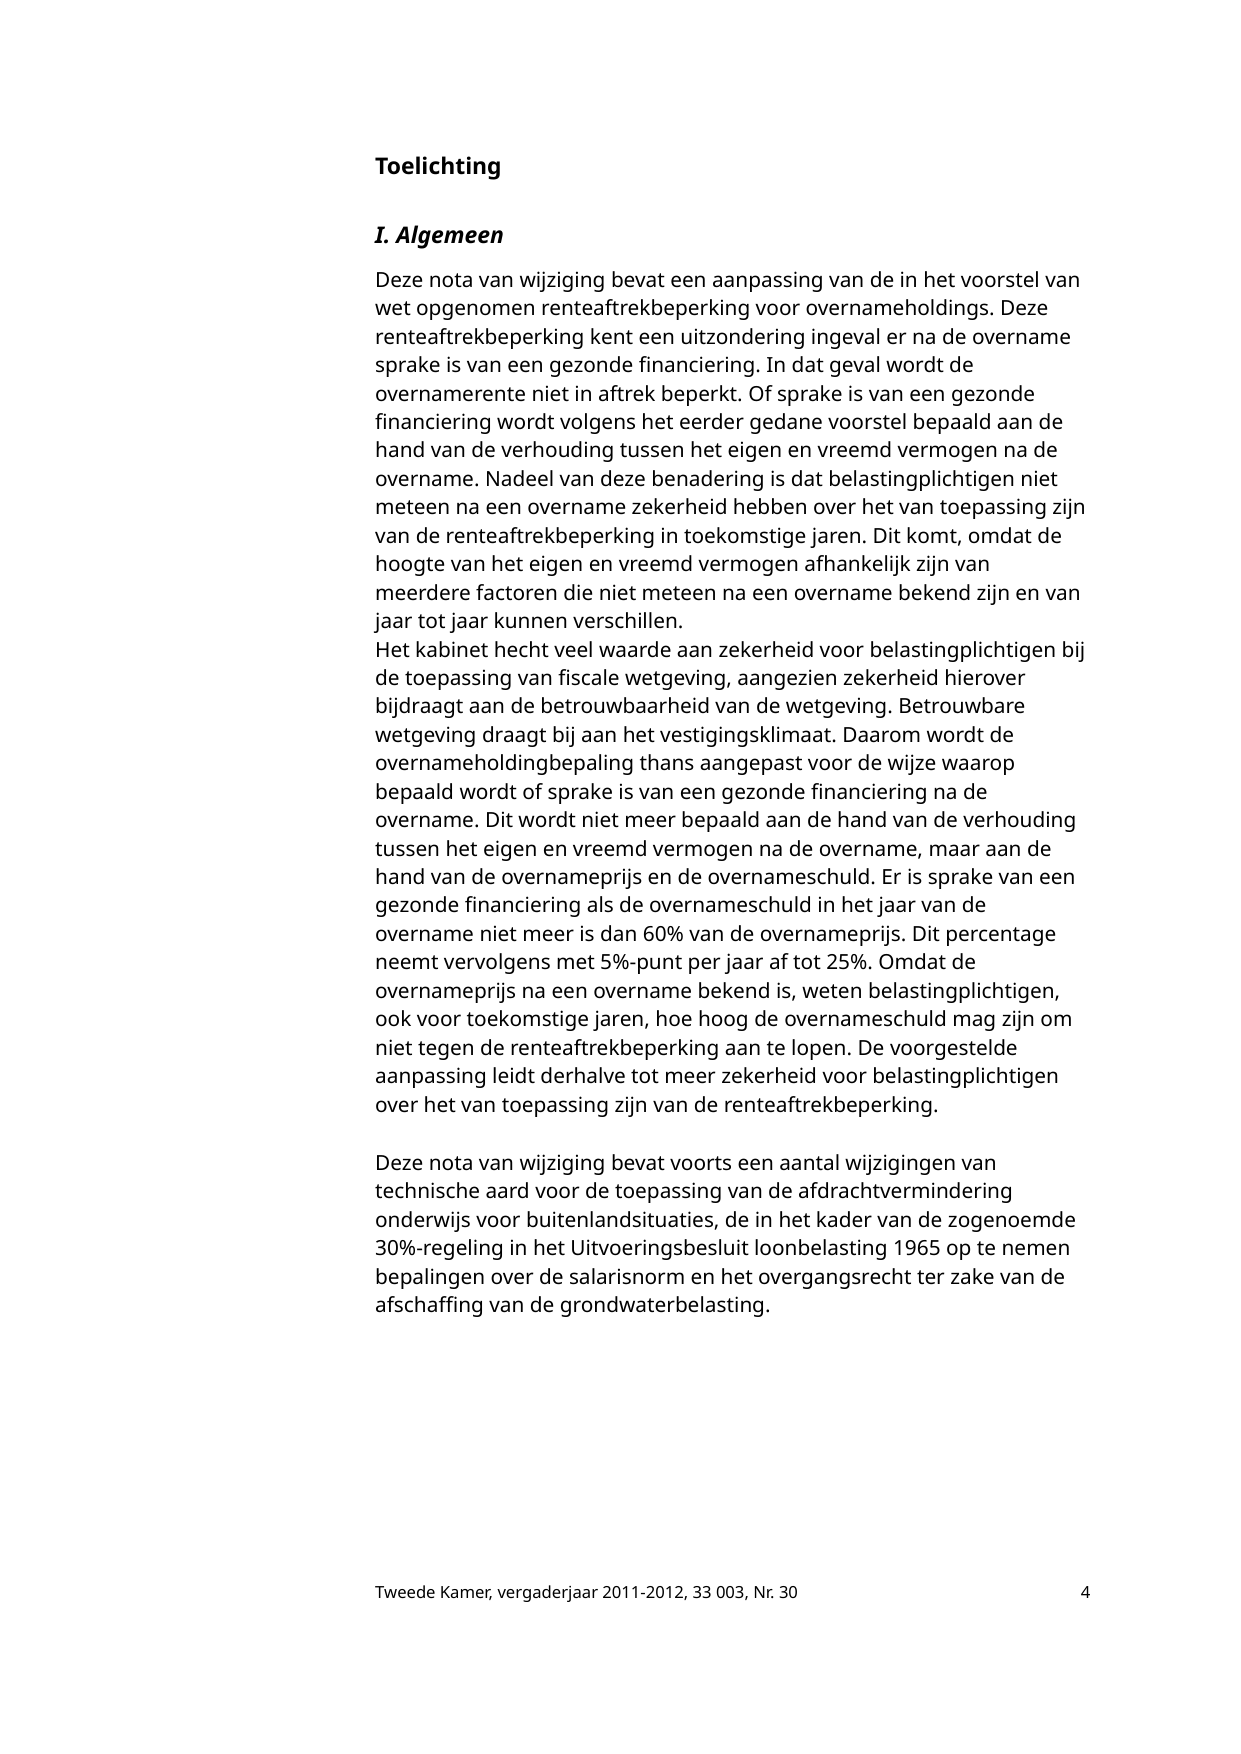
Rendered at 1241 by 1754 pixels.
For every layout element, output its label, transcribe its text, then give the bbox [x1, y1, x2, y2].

text Deze nota van wijziging bevat voorts een aantal wijzigingen van technische aard voor de toepassing van de afdrachtvermindering onderwijs voor buitenlandsituaties, de in het kader van de zogenoemde 30%-regeling in het Uitvoeringsbesluit loonbelasting 1965 op te nemen bepalingen over de salarisnorm en het overgangsrecht ter zake van de afschaffing van de grondwaterbelasting. [375, 1148, 1090, 1319]
text Deze nota van wijziging bevat een aanpassing van de in het voorstel van wet opgenomen renteaftrekbeperking voor overnameholdings. Deze renteaftrekbeperking kent een uitzondering ingeval er na de overname sprake is van een gezonde financiering. In dat geval wordt de overnamerente niet in aftrek beperkt. Of sprake is van een gezonde financiering wordt volgens het eerder gedane voorstel bepaald aan de hand van de verhouding tussen het eigen en vreemd vermogen na de overname. Nadeel van deze benadering is dat belastingplichtigen niet meteen na een overname zekerheid hebben over het van toepassing zijn van de renteaftrekbeperking in toekomstige jaren. Dit komt, omdat de hoogte van het eigen en vreemd vermogen afhankelijk zijn van meerdere factoren die niet meteen na een overname bekend zijn en van jaar tot jaar kunnen verschillen. [375, 265, 1090, 635]
subtitle Toelichting [375, 150, 1090, 181]
subtitle I. Algemeen [375, 219, 1090, 250]
text Het kabinet hecht veel waarde aan zekerheid voor belastingplichtigen bij de toepassing van fiscale wetgeving, aangezien zekerheid hierover bijdraagt aan de betrouwbaarheid van de wetgeving. Betrouwbare wetgeving draagt bij aan het vestigingsklimaat. Daarom wordt de overnameholdingbepaling thans aangepast voor de wijze waarop bepaald wordt of sprake is van een gezonde financiering na de overname. Dit wordt niet meer bepaald aan de hand van de verhouding tussen het eigen en vreemd vermogen na de overname, maar aan de hand van de overnameprijs en de overnameschuld. Er is sprake van een gezonde financiering als de overnameschuld in het jaar van de overname niet meer is dan 60% van de overnameprijs. Dit percentage neemt vervolgens met 5%-punt per jaar af tot 25%. Omdat de overnameprijs na een overname bekend is, weten belastingplichtigen, ook voor toekomstige jaren, hoe hoog de overnameschuld mag zijn om niet tegen de renteaftrekbeperking aan te lopen. De voorgestelde aanpassing leidt derhalve tot meer zekerheid voor belastingplichtigen over het van toepassing zijn van de renteaftrekbeperking. [375, 635, 1090, 1118]
